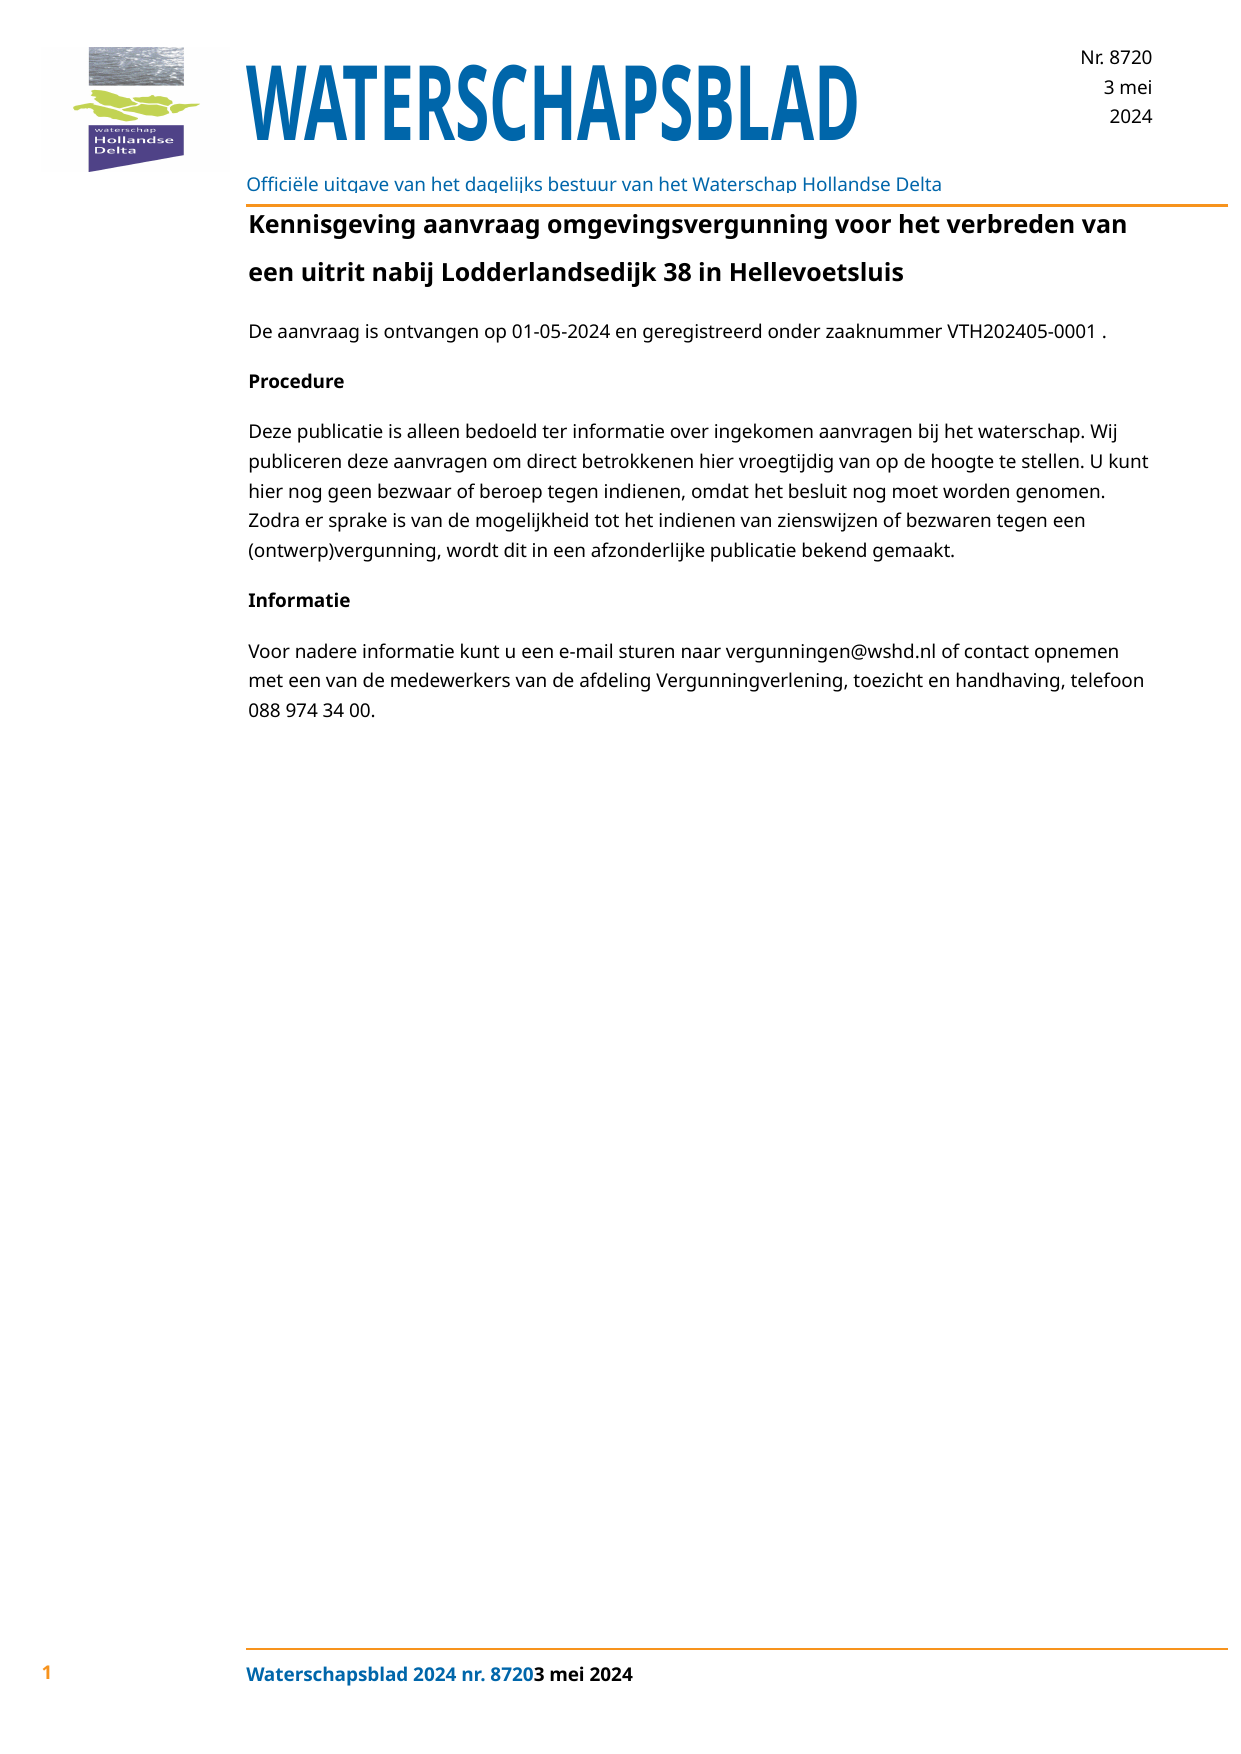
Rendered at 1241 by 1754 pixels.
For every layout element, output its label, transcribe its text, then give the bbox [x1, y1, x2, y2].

text Voor nadere informatie kunt u een e-mail sturen naar vergunningen@wshd.nl of contact opnemen met een van de medewerkers van de afdeling Vergunningverlening, toezicht en handhaving, telefoon 088 974 34 00. [248, 638, 1152, 723]
picture [41, 47, 231, 172]
text De aanvraag is ontvangen op 01-05-2024 en geregistreerd onder zaaknummer VTH202405-0001 . [248, 318, 1152, 344]
text Deze publicatie is alleen bedoeld ter informatie over ingekomen aanvragen bij het waterschap. Wij publiceren deze aanvragen om direct betrokkenen hier vroegtijdig van op de hoogte te stellen. U kunt hier nog geen bezwaar of beroep tegen indienen, omdat het besluit nog moet worden genomen. Zodra er sprake is van de mogelijkheid tot het indienen van zienswijzen of bezwaren tegen een (ontwerp)vergunning, wordt dit in een afzonderlijke publicatie bekend gemaakt. [248, 419, 1152, 563]
text Procedure [248, 368, 1152, 394]
text Kennisgeving aanvraag omgevingsvergunning voor het verbreden van een uitrit nabij Lodderlandsedijk 38 in Hellevoetsluis [248, 207, 1152, 288]
text Informatie [248, 587, 1152, 613]
